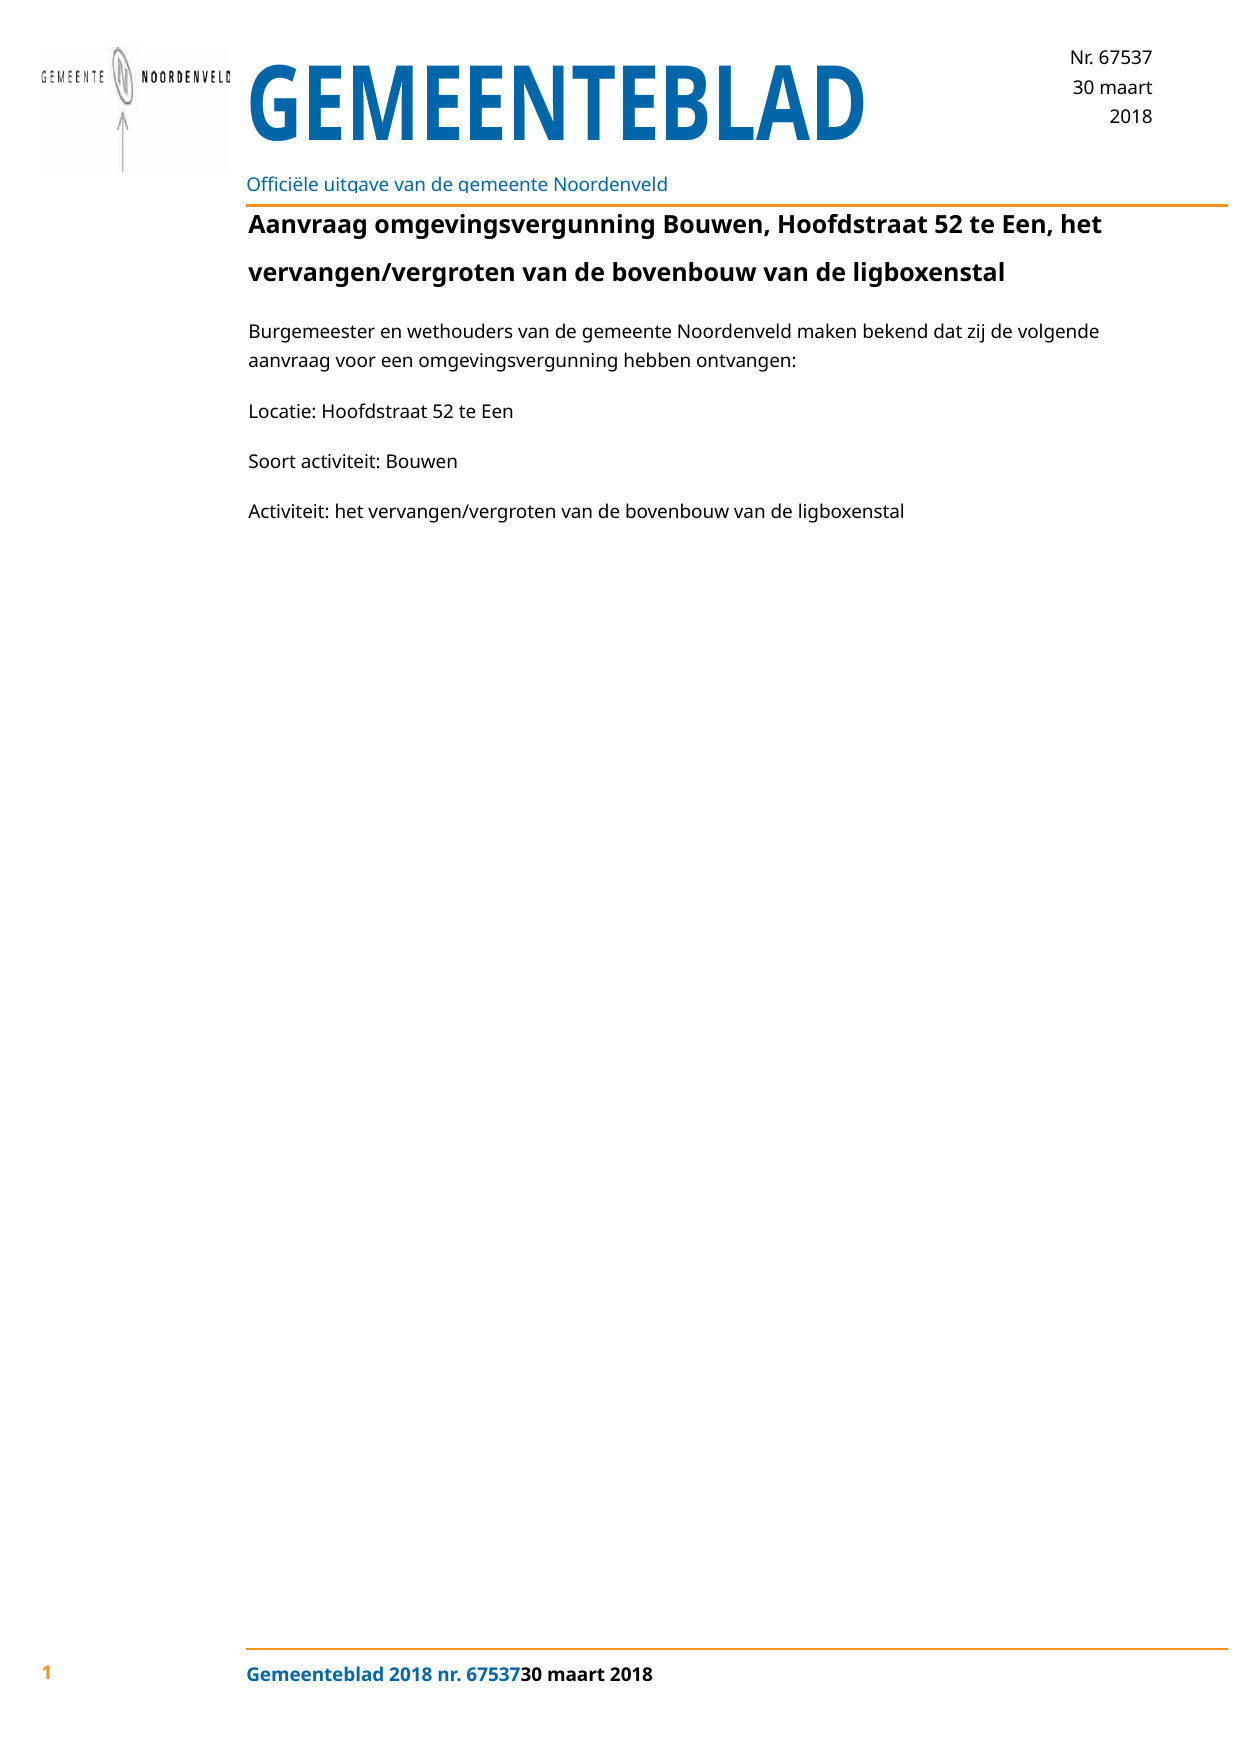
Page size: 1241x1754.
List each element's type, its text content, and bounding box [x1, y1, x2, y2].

text Locatie: Hoofdstraat 52 te Een [248, 398, 1152, 424]
text Activiteit: het vervangen/vergroten van de bovenbouw van de ligboxenstal [248, 499, 1152, 524]
picture [41, 47, 231, 172]
text Aanvraag omgevingsvergunning Bouwen, Hoofdstraat 52 te Een, het vervangen/vergroten van de bovenbouw van de ligboxenstal [248, 207, 1152, 288]
text Burgemeester en wethouders van de gemeente Noordenveld maken bekend dat zij de volgende aanvraag voor een omgevingsvergunning hebben ontvangen: [248, 318, 1152, 373]
text Soort activiteit: Bouwen [248, 448, 1152, 474]
